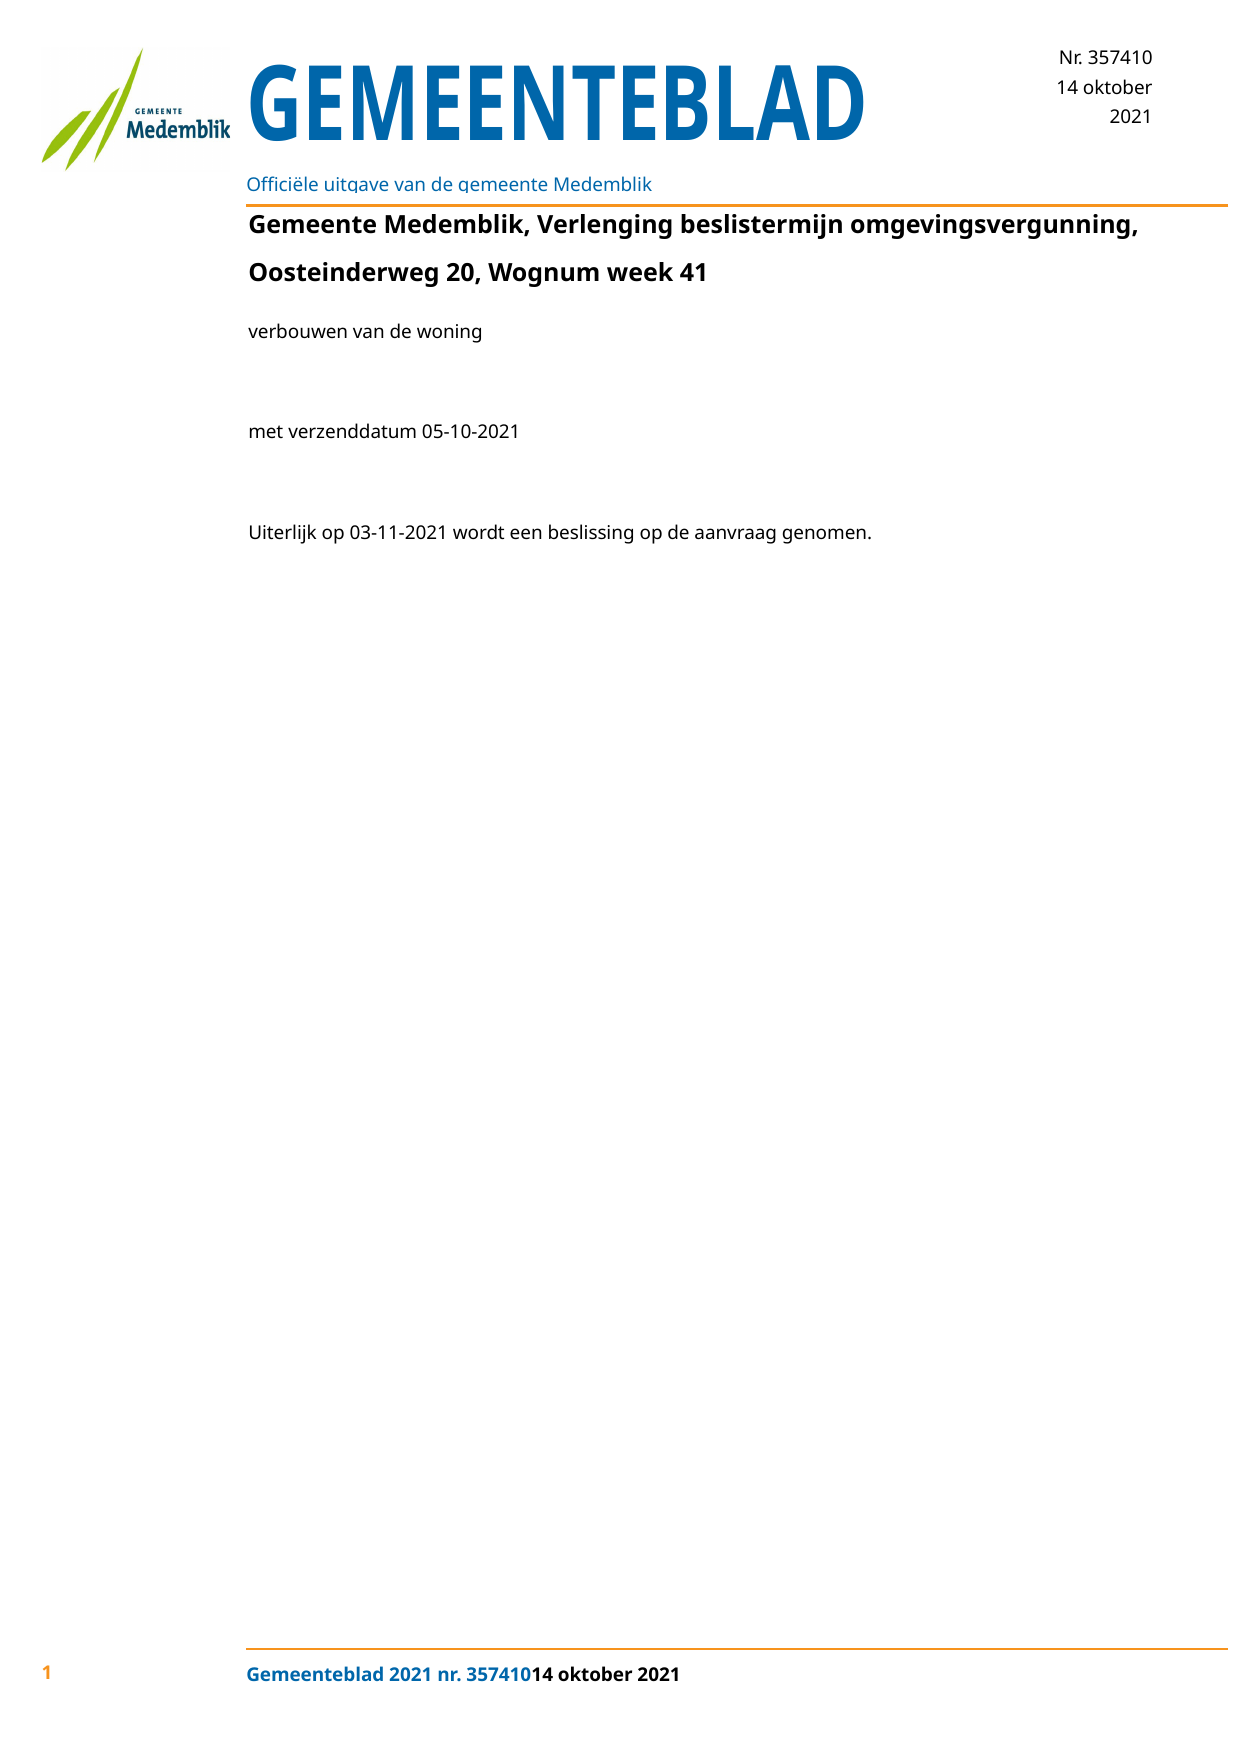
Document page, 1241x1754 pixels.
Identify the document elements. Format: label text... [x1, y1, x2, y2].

picture [41, 47, 231, 172]
text verbouwen van de woning [248, 318, 1152, 344]
text met verzenddatum 05-10-2021 [248, 419, 1152, 444]
text Uiterlijk op 03-11-2021 wordt een beslissing op de aanvraag genomen. [248, 519, 1152, 545]
text Gemeente Medemblik, Verlenging beslistermijn omgevingsvergunning, Oosteinderweg 20, Wognum week 41 [248, 207, 1152, 288]
